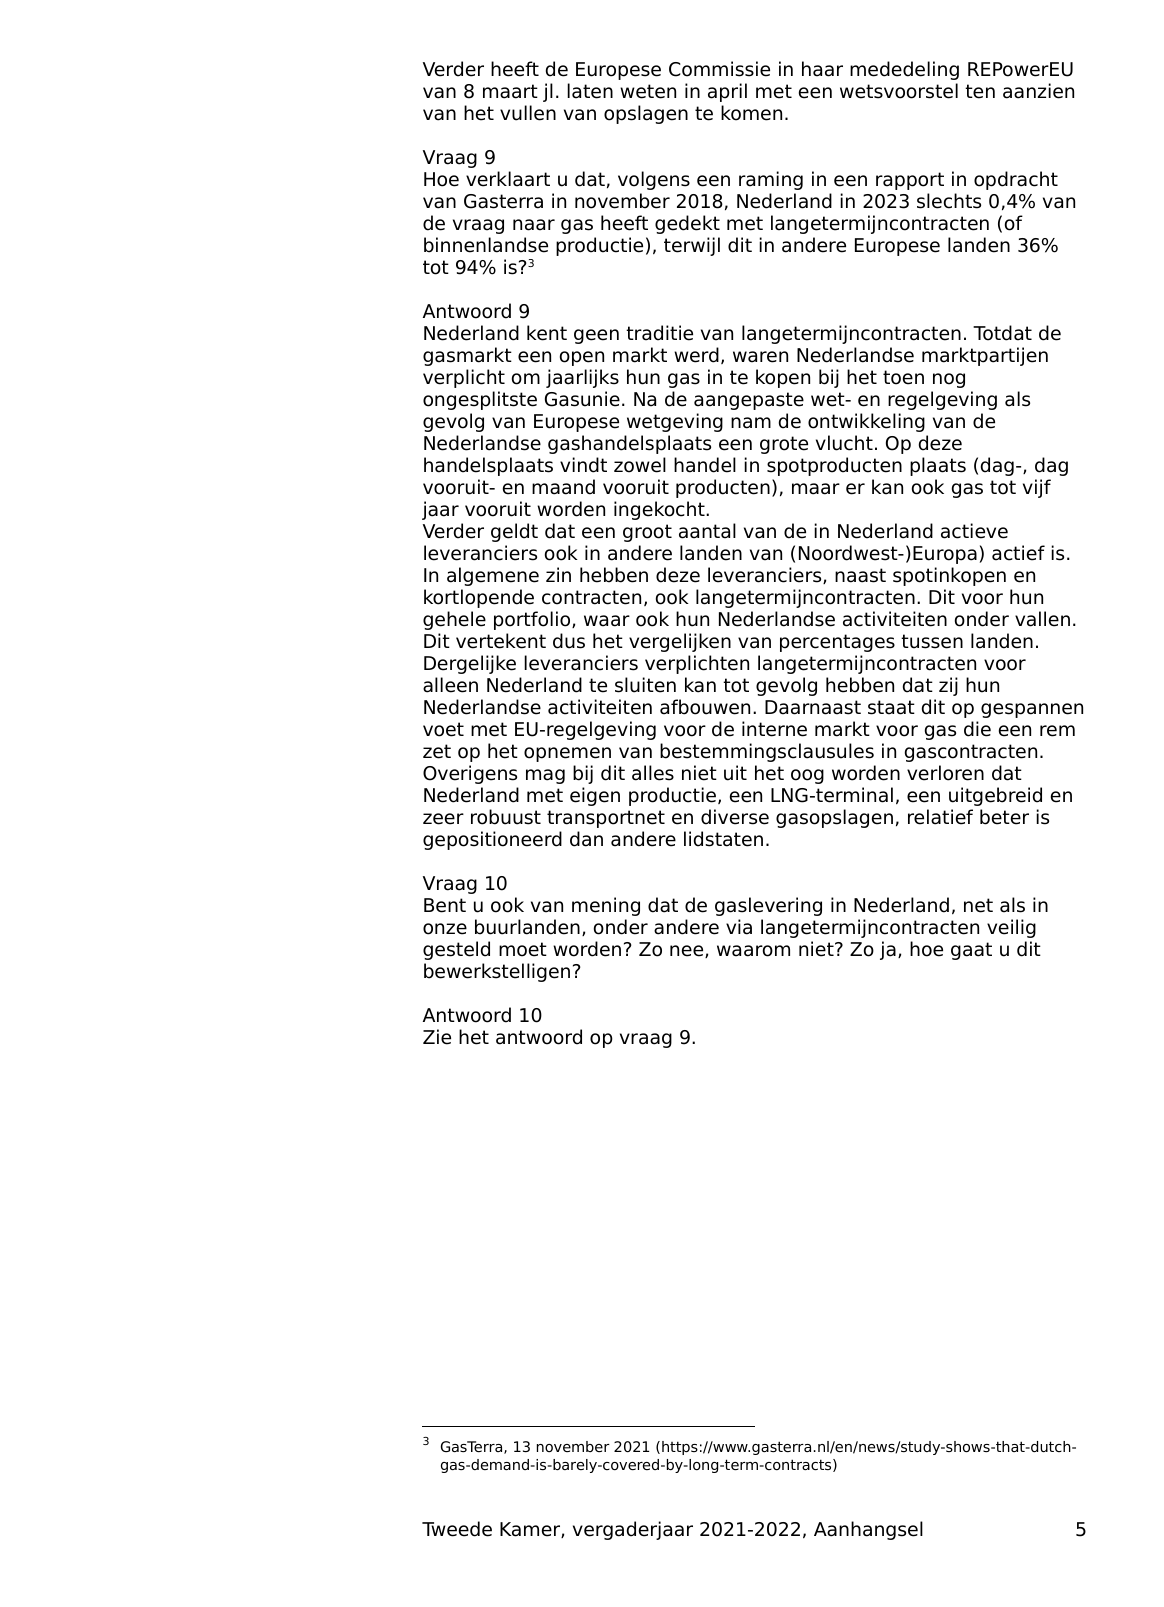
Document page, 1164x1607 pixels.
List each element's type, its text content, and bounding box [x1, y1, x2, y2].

text Vraag 10 [422, 873, 1087, 895]
text Bent u ook van mening dat de gaslevering in Nederland, net als in onze buurlanden, onder andere via langetermijncontracten veilig gesteld moet worden? Zo nee, waarom niet? Zo ja, hoe gaat u dit bewerkstelligen? [422, 895, 1087, 983]
text Verder heeft de Europese Commissie in haar mededeling REPowerEU van 8 maart jl. laten weten in april met een wetsvoorstel ten aanzien van het vullen van opslagen te komen. [422, 59, 1087, 125]
text Antwoord 9 [422, 301, 1087, 323]
text Hoe verklaart u dat, volgens een raming in een rapport in opdracht van Gasterra in november 2018, Nederland in 2023 slechts 0,4% van de vraag naar gas heeft gedekt met langetermijncontracten (of binnenlandse productie), terwijl dit in andere Europese landen 36% tot 94% is? [422, 169, 1087, 279]
text Antwoord 10 [422, 1005, 1087, 1027]
text Vraag 9 [422, 147, 1087, 169]
text Verder geldt dat een groot aantal van de in Nederland actieve leveranciers ook in andere landen van (Noordwest-)Europa) actief is. In algemene zin hebben deze leveranciers, naast spotinkopen en kortlopende contracten, ook langetermijncontracten. Dit voor hun gehele portfolio, waar ook hun Nederlandse activiteiten onder vallen. Dit vertekent dus het vergelijken van percentages tussen landen. Dergelijke leveranciers verplichten langetermijncontracten voor alleen Nederland te sluiten kan tot gevolg hebben dat zij hun Nederlandse activiteiten afbouwen. Daarnaast staat dit op gespannen voet met EU-regelgeving voor de interne markt voor gas die een rem zet op het opnemen van bestemmingsclausules in gascontracten. Overigens mag bij dit alles niet uit het oog worden verloren dat Nederland met eigen productie, een LNG-terminal, een uitgebreid en zeer robuust transportnet en diverse gasopslagen, relatief beter is gepositioneerd dan andere lidstaten. [422, 521, 1087, 851]
text Nederland kent geen traditie van langetermijncontracten. Totdat de gasmarkt een open markt werd, waren Nederlandse marktpartijen verplicht om jaarlijks hun gas in te kopen bij het toen nog ongesplitste Gasunie. Na de aangepaste wet- en regelgeving als gevolg van Europese wetgeving nam de ontwikkeling van de Nederlandse gashandelsplaats een grote vlucht. Op deze handelsplaats vindt zowel handel in spotproducten plaats (dag-, dag vooruit- en maand vooruit producten), maar er kan ook gas tot vijf jaar vooruit worden ingekocht. [422, 323, 1087, 521]
text Zie het antwoord op vraag 9. [422, 1027, 1087, 1049]
text GasTerra, 13 november 2021 (https://www.gasterra.nl/en/news/study-shows-that-dutch-gas-demand-is-barely-covered-by-long-term-contracts) [422, 1435, 1087, 1474]
